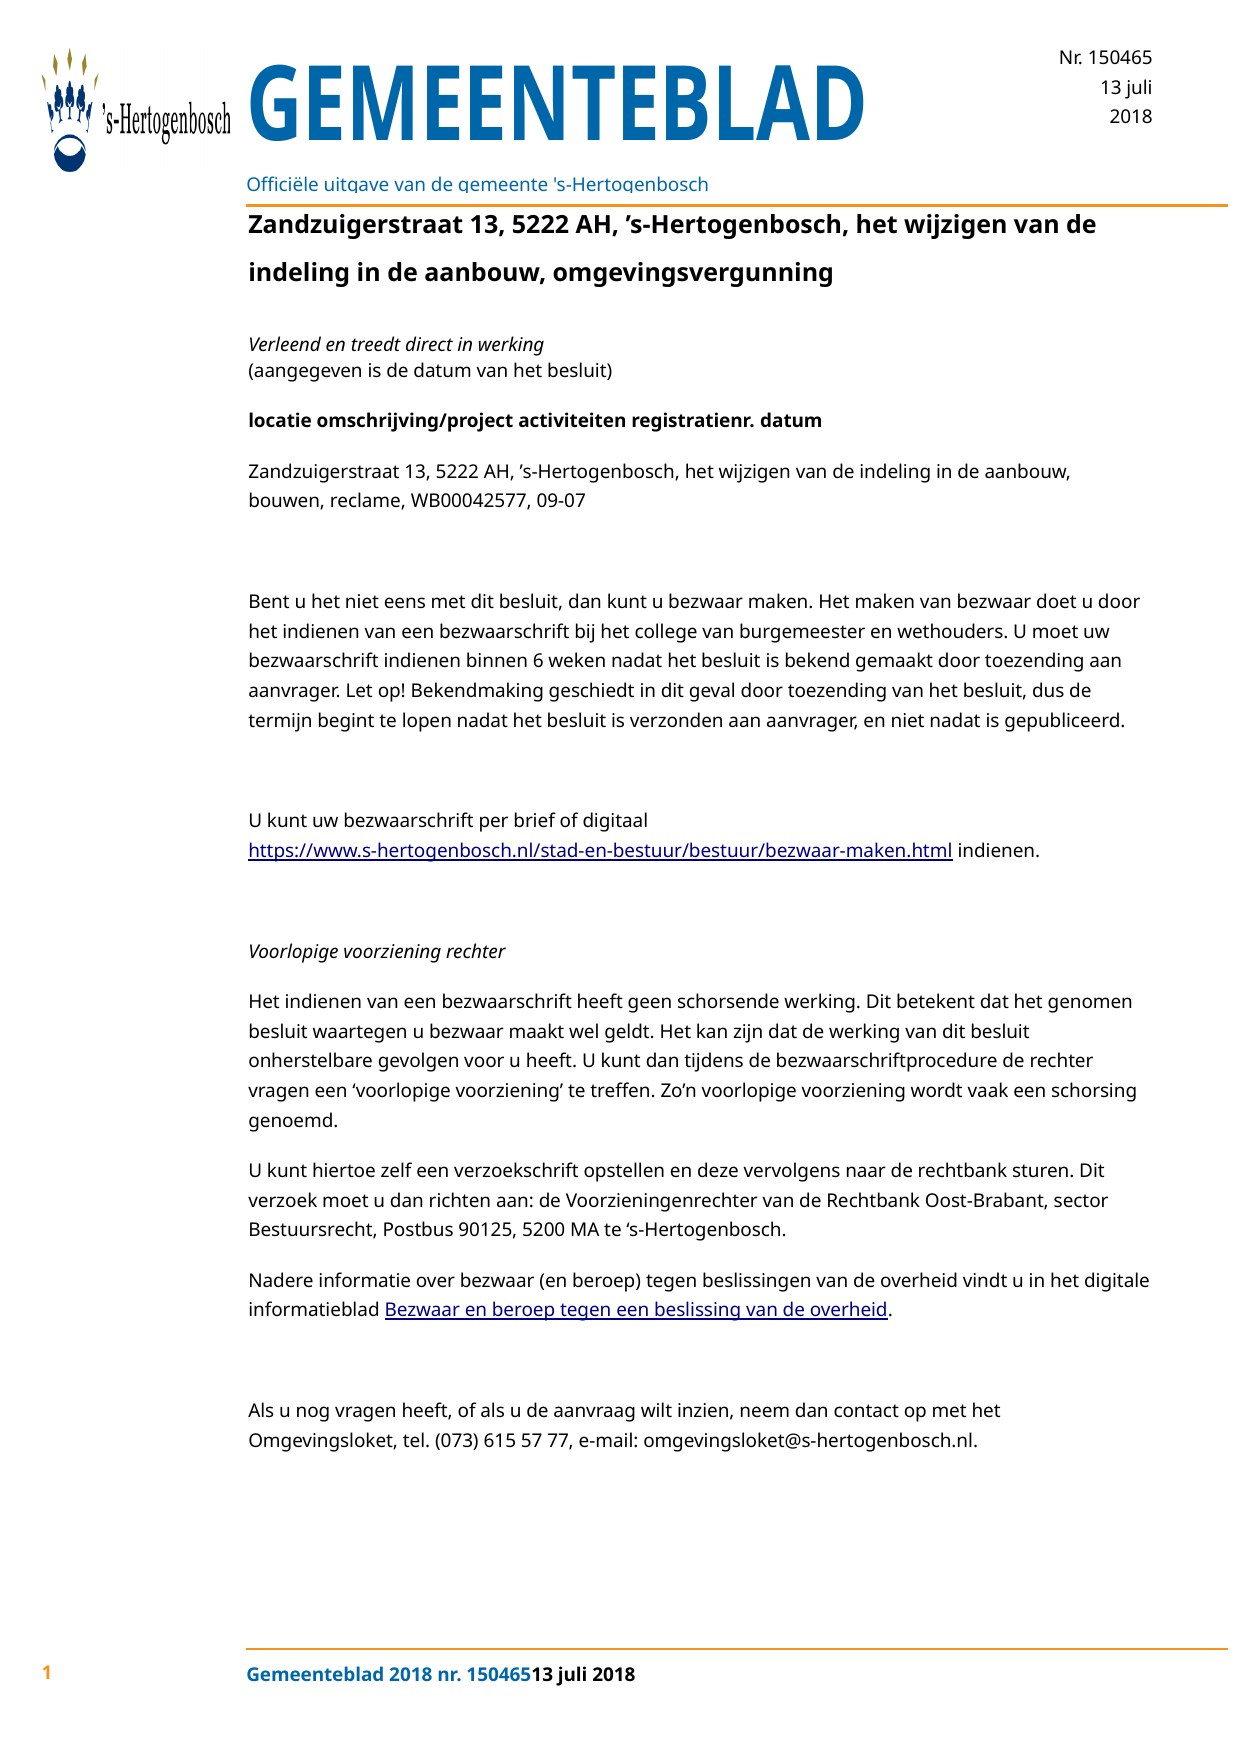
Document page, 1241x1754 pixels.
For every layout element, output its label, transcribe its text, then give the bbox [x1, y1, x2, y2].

text Voorlopige voorziening rechter [248, 938, 1152, 964]
text U kunt uw bezwaarschrift per brief of digitaal https://www.s-hertogenbosch.nl/stad-en-bestuur/bestuur/bezwaar-maken.html indienen. [248, 808, 1152, 863]
text (aangegeven is de datum van het besluit) [248, 357, 1152, 383]
text Als u nog vragen heeft, of als u de aanvraag wilt inzien, neem dan contact op met het Omgevingsloket, tel. (073) 615 57 77, e-mail: omgevingsloket@s-hertogenbosch.nl. [248, 1397, 1152, 1452]
text Zandzuigerstraat 13, 5222 AH, ’s-Hertogenbosch, het wijzigen van de indeling in de aanbouw, omgevingsvergunning [248, 207, 1152, 288]
text locatie omschrijving/project activiteiten registratienr. datum [248, 408, 1152, 433]
picture [41, 47, 231, 172]
text Bent u het niet eens met dit besluit, dan kunt u bezwaar maken. Het maken van bezwaar doet u door het indienen van een bezwaarschrift bij het college van burgemeester en wethouders. U moet uw bezwaarschrift indienen binnen 6 weken nadat het besluit is bekend gemaakt door toezending aan aanvrager. Let op! Bekendmaking geschiedt in dit geval door toezending van het besluit, dus de termijn begint te lopen nadat het besluit is verzonden aan aanvrager, en niet nadat is gepubliceerd. [248, 588, 1152, 732]
text Verleend en treedt direct in werking [248, 331, 1152, 357]
text Het indienen van een bezwaarschrift heeft geen schorsende werking. Dit betekent dat het genomen besluit waartegen u bezwaar maakt wel geldt. Het kan zijn dat de werking van dit besluit onherstelbare gevolgen voor u heeft. U kunt dan tijdens de bezwaarschriftprocedure de rechter vragen een ‘voorlopige voorziening’ te treffen. Zo’n voorlopige voorziening wordt vaak een schorsing genoemd. [248, 988, 1152, 1132]
text U kunt hiertoe zelf een verzoekschrift opstellen en deze vervolgens naar de rechtbank sturen. Dit verzoek moet u dan richten aan: de Voorzieningenrechter van de Rechtbank Oost-Brabant, sector Bestuursrecht, Postbus 90125, 5200 MA te ‘s-Hertogenbosch. [248, 1157, 1152, 1242]
text Nadere informatie over bezwaar (en beroep) tegen beslissingen van de overheid vindt u in het digitale informatieblad Bezwaar en beroep tegen een beslissing van de overheid. [248, 1267, 1152, 1322]
text Zandzuigerstraat 13, 5222 AH, ’s-Hertogenbosch, het wijzigen van de indeling in de aanbouw, bouwen, reclame, WB00042577, 09-07 [248, 458, 1152, 513]
